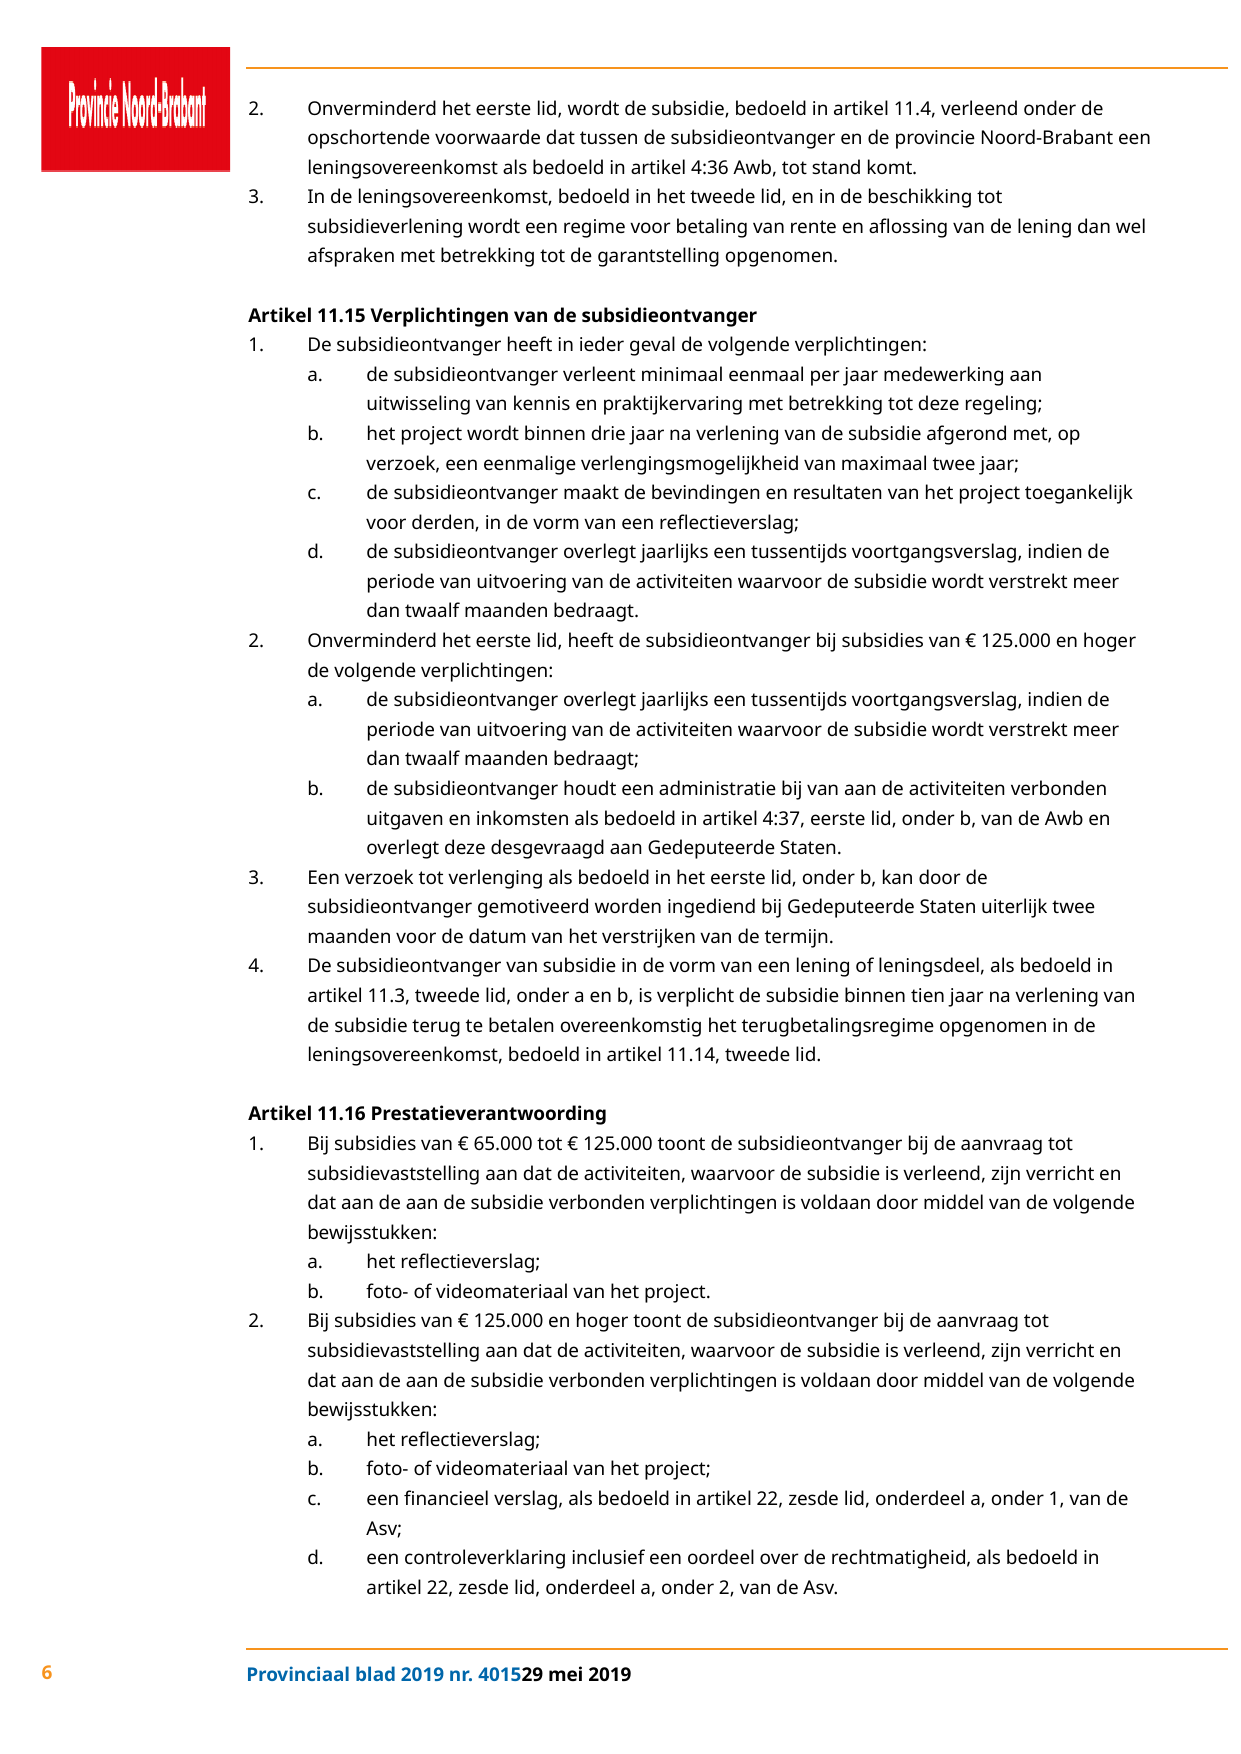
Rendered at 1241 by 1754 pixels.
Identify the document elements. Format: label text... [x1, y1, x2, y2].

list Een verzoek tot verlenging als bedoeld in het eerste lid, onder b, kan door de subsidieontvanger gemotiveerd worden ingediend bij Gedeputeerde Staten uiterlijk twee maanden voor de datum van het verstrijken van de termijn. [248, 864, 1152, 949]
list Bij subsidies van € 125.000 en hoger toont de subsidieontvanger bij de aanvraag tot subsidievaststelling aan dat de activiteiten, waarvoor de subsidie is verleend, zijn verricht en dat aan de aan de subsidie verbonden verplichtingen is voldaan door middel van de volgende bewijsstukken: [248, 1308, 1152, 1422]
list het project wordt binnen drie jaar na verlening van de subsidie afgerond met, op verzoek, een eenmalige verlengingsmogelijkheid van maximaal twee jaar; [307, 420, 1152, 476]
text Artikel 11.16 Prestatieverantwoording [248, 1101, 1152, 1126]
list het reflectieverslag; [307, 1248, 1152, 1274]
list de subsidieontvanger verleent minimaal eenmaal per jaar medewerking aan uitwisseling van kennis en praktijkervaring met betrekking tot deze regeling; [307, 361, 1152, 416]
list Bij subsidies van € 65.000 tot € 125.000 toont de subsidieontvanger bij de aanvraag tot subsidievaststelling aan dat de activiteiten, waarvoor de subsidie is verleend, zijn verricht en dat aan de aan de subsidie verbonden verplichtingen is voldaan door middel van de volgende bewijsstukken: [248, 1130, 1152, 1245]
list een controleverklaring inclusief een oordeel over de rechtmatigheid, als bedoeld in artikel 22, zesde lid, onderdeel a, onder 2, van de Asv. [307, 1544, 1152, 1600]
list de subsidieontvanger overlegt jaarlijks een tussentijds voortgangsverslag, indien de periode van uitvoering van de activiteiten waarvoor de subsidie wordt verstrekt meer dan twaalf maanden bedraagt; [307, 686, 1152, 771]
list De subsidieontvanger van subsidie in de vorm van een lening of leningsdeel, als bedoeld in artikel 11.3, tweede lid, onder a en b, is verplicht de subsidie binnen tien jaar na verlening van de subsidie terug te betalen overeenkomstig het terugbetalingsregime opgenomen in de leningsovereenkomst, bedoeld in artikel 11.14, tweede lid. [248, 953, 1152, 1067]
list Onverminderd het eerste lid, heeft de subsidieontvanger bij subsidies van € 125.000 en hoger de volgende verplichtingen: [248, 627, 1152, 683]
list een financieel verslag, als bedoeld in artikel 22, zesde lid, onderdeel a, onder 1, van de Asv; [307, 1485, 1152, 1541]
text Artikel 11.15 Verplichtingen van de subsidieontvanger [248, 302, 1152, 328]
list foto- of videomateriaal van het project; [307, 1456, 1152, 1481]
list het reflectieverslag; [307, 1426, 1152, 1452]
list de subsidieontvanger maakt de bevindingen en resultaten van het project toegankelijk voor derden, in de vorm van een reflectieverslag; [307, 479, 1152, 535]
picture [41, 47, 231, 172]
list De subsidieontvanger heeft in ieder geval de volgende verplichtingen: [248, 331, 1152, 357]
list In de leningsovereenkomst, bedoeld in het tweede lid, en in de beschikking tot subsidieverlening wordt een regime voor betaling van rente en aflossing van de lening dan wel afspraken met betrekking tot de garantstelling opgenomen. [248, 183, 1152, 268]
list Onverminderd het eerste lid, wordt de subsidie, bedoeld in artikel 11.4, verleend onder de opschortende voorwaarde dat tussen de subsidieontvanger en de provincie Noord-Brabant een leningsovereenkomst als bedoeld in artikel 4:36 Awb, tot stand komt. [248, 95, 1152, 180]
list de subsidieontvanger overlegt jaarlijks een tussentijds voortgangsverslag, indien de periode van uitvoering van de activiteiten waarvoor de subsidie wordt verstrekt meer dan twaalf maanden bedraagt. [307, 538, 1152, 623]
list foto- of videomateriaal van het project. [307, 1278, 1152, 1304]
list de subsidieontvanger houdt een administratie bij van aan de activiteiten verbonden uitgaven en inkomsten als bedoeld in artikel 4:37, eerste lid, onder b, van de Awb en overlegt deze desgevraagd aan Gedeputeerde Staten. [307, 775, 1152, 860]
